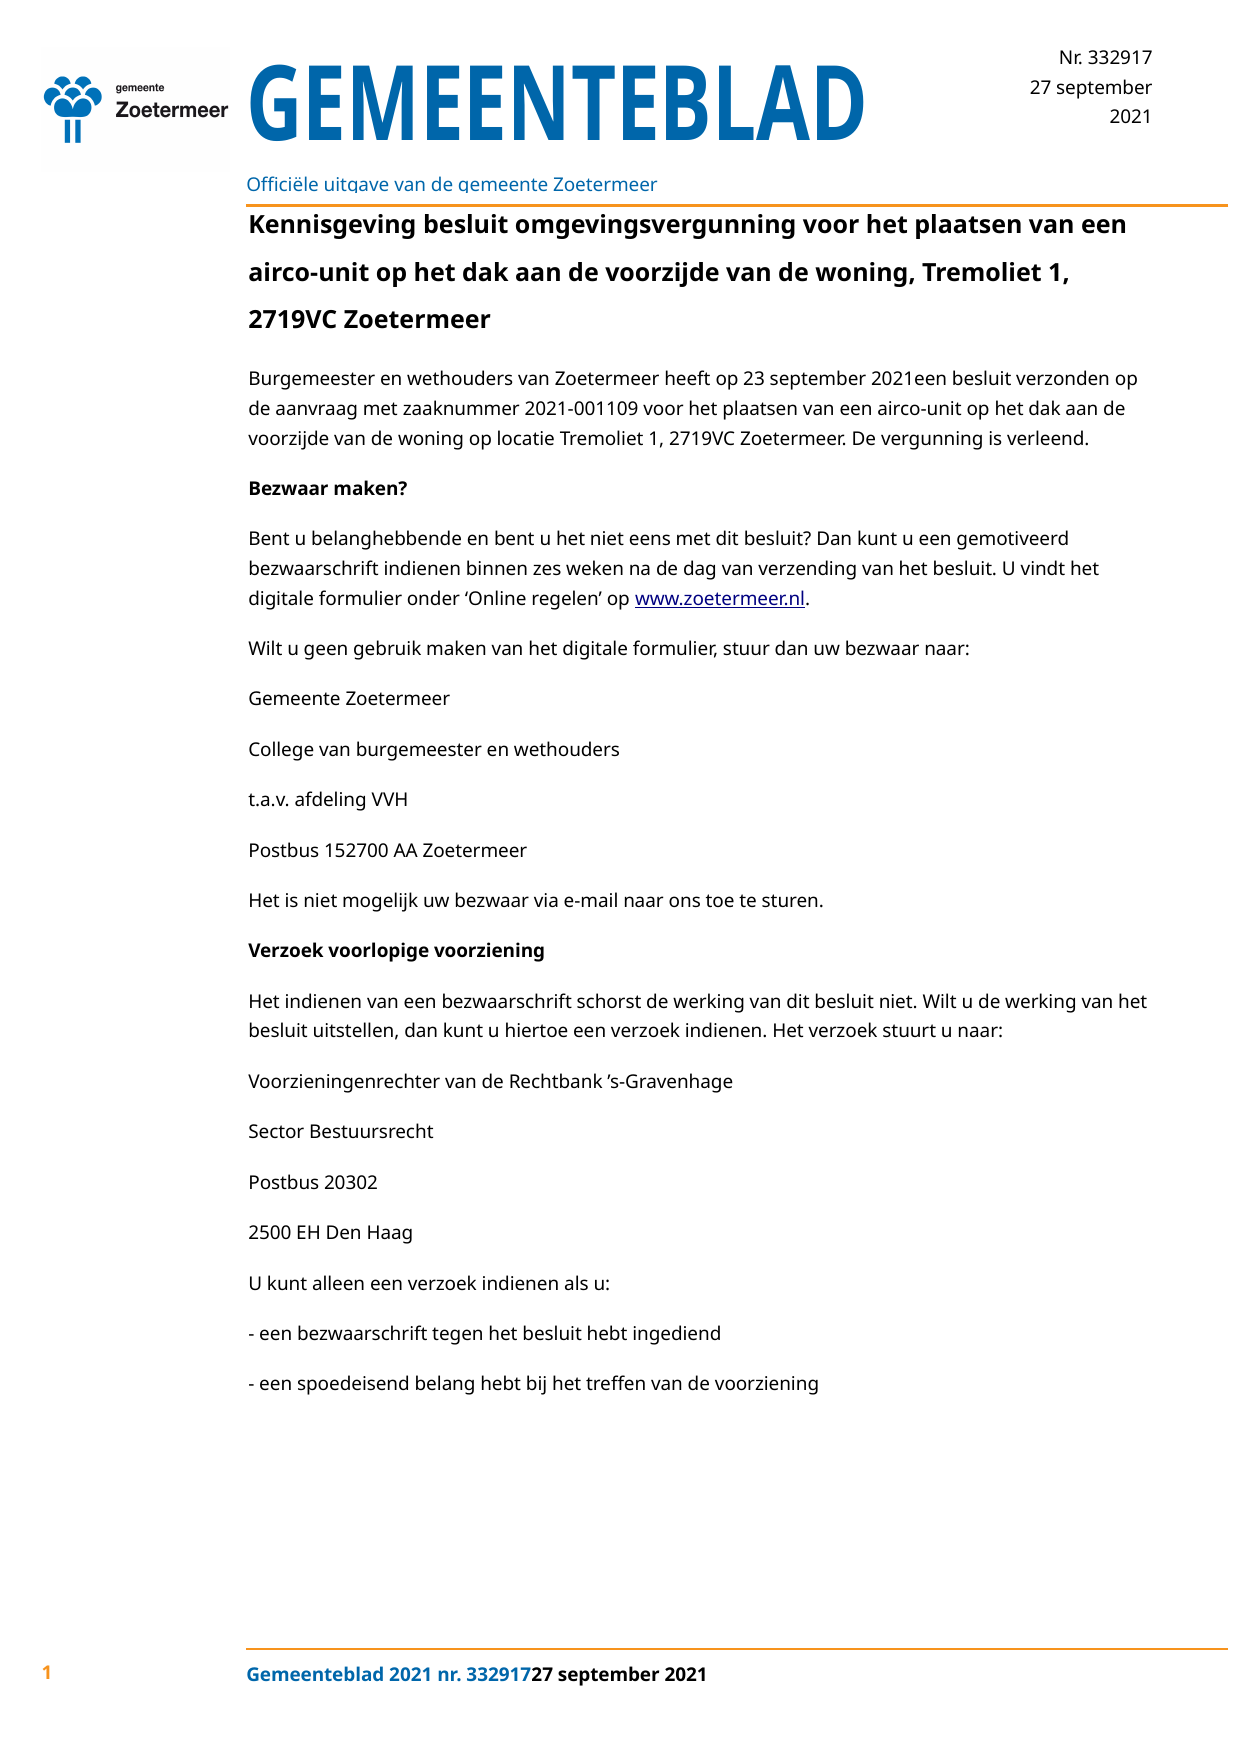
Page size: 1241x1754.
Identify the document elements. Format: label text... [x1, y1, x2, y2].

text - een spoedeisend belang hebt bij het treffen van de voorziening [248, 1371, 1152, 1396]
text Bezwaar maken? [248, 475, 1152, 501]
text Bent u belanghebbende en bent u het niet eens met dit besluit? Dan kunt u een gemotiveerd bezwaarschrift indienen binnen zes weken na de dag van verzending van het besluit. U vindt het digitale formulier onder ‘Online regelen’ op www.zoetermeer.nl. [248, 526, 1152, 610]
text Burgemeester en wethouders van Zoetermeer heeft op 23 september 2021een besluit verzonden op de aanvraag met zaaknummer 2021-001109 voor het plaatsen van een airco-unit op het dak aan de voorzijde van de woning op locatie Tremoliet 1, 2719VC Zoetermeer. De vergunning is verleend. [248, 366, 1152, 450]
text Kennisgeving besluit omgevingsvergunning voor het plaatsen van een airco-unit op het dak aan de voorzijde van de woning, Tremoliet 1, 2719VC Zoetermeer [248, 207, 1152, 336]
text Postbus 152700 AA Zoetermeer [248, 837, 1152, 862]
text Het indienen van een bezwaarschrift schorst de werking van dit besluit niet. Wilt u de werking van het besluit uitstellen, dan kunt u hiertoe een verzoek indienen. Het verzoek stuurt u naar: [248, 988, 1152, 1043]
text Voorzieningenrechter van de Rechtbank ’s-Gravenhage [248, 1068, 1152, 1094]
text - een bezwaarschrift tegen het besluit hebt ingediend [248, 1320, 1152, 1346]
text Postbus 20302 [248, 1169, 1152, 1194]
text College van burgemeester en wethouders [248, 736, 1152, 762]
picture [41, 47, 231, 172]
text 2500 EH Den Haag [248, 1219, 1152, 1245]
text Verzoek voorlopige voorziening [248, 938, 1152, 963]
text t.a.v. afdeling VVH [248, 786, 1152, 812]
text Het is niet mogelijk uw bezwaar via e-mail naar ons toe te sturen. [248, 887, 1152, 913]
text Sector Bestuursrecht [248, 1118, 1152, 1144]
text U kunt alleen een verzoek indienen als u: [248, 1270, 1152, 1295]
text Gemeente Zoetermeer [248, 686, 1152, 711]
text Wilt u geen gebruik maken van het digitale formulier, stuur dan uw bezwaar naar: [248, 635, 1152, 661]
